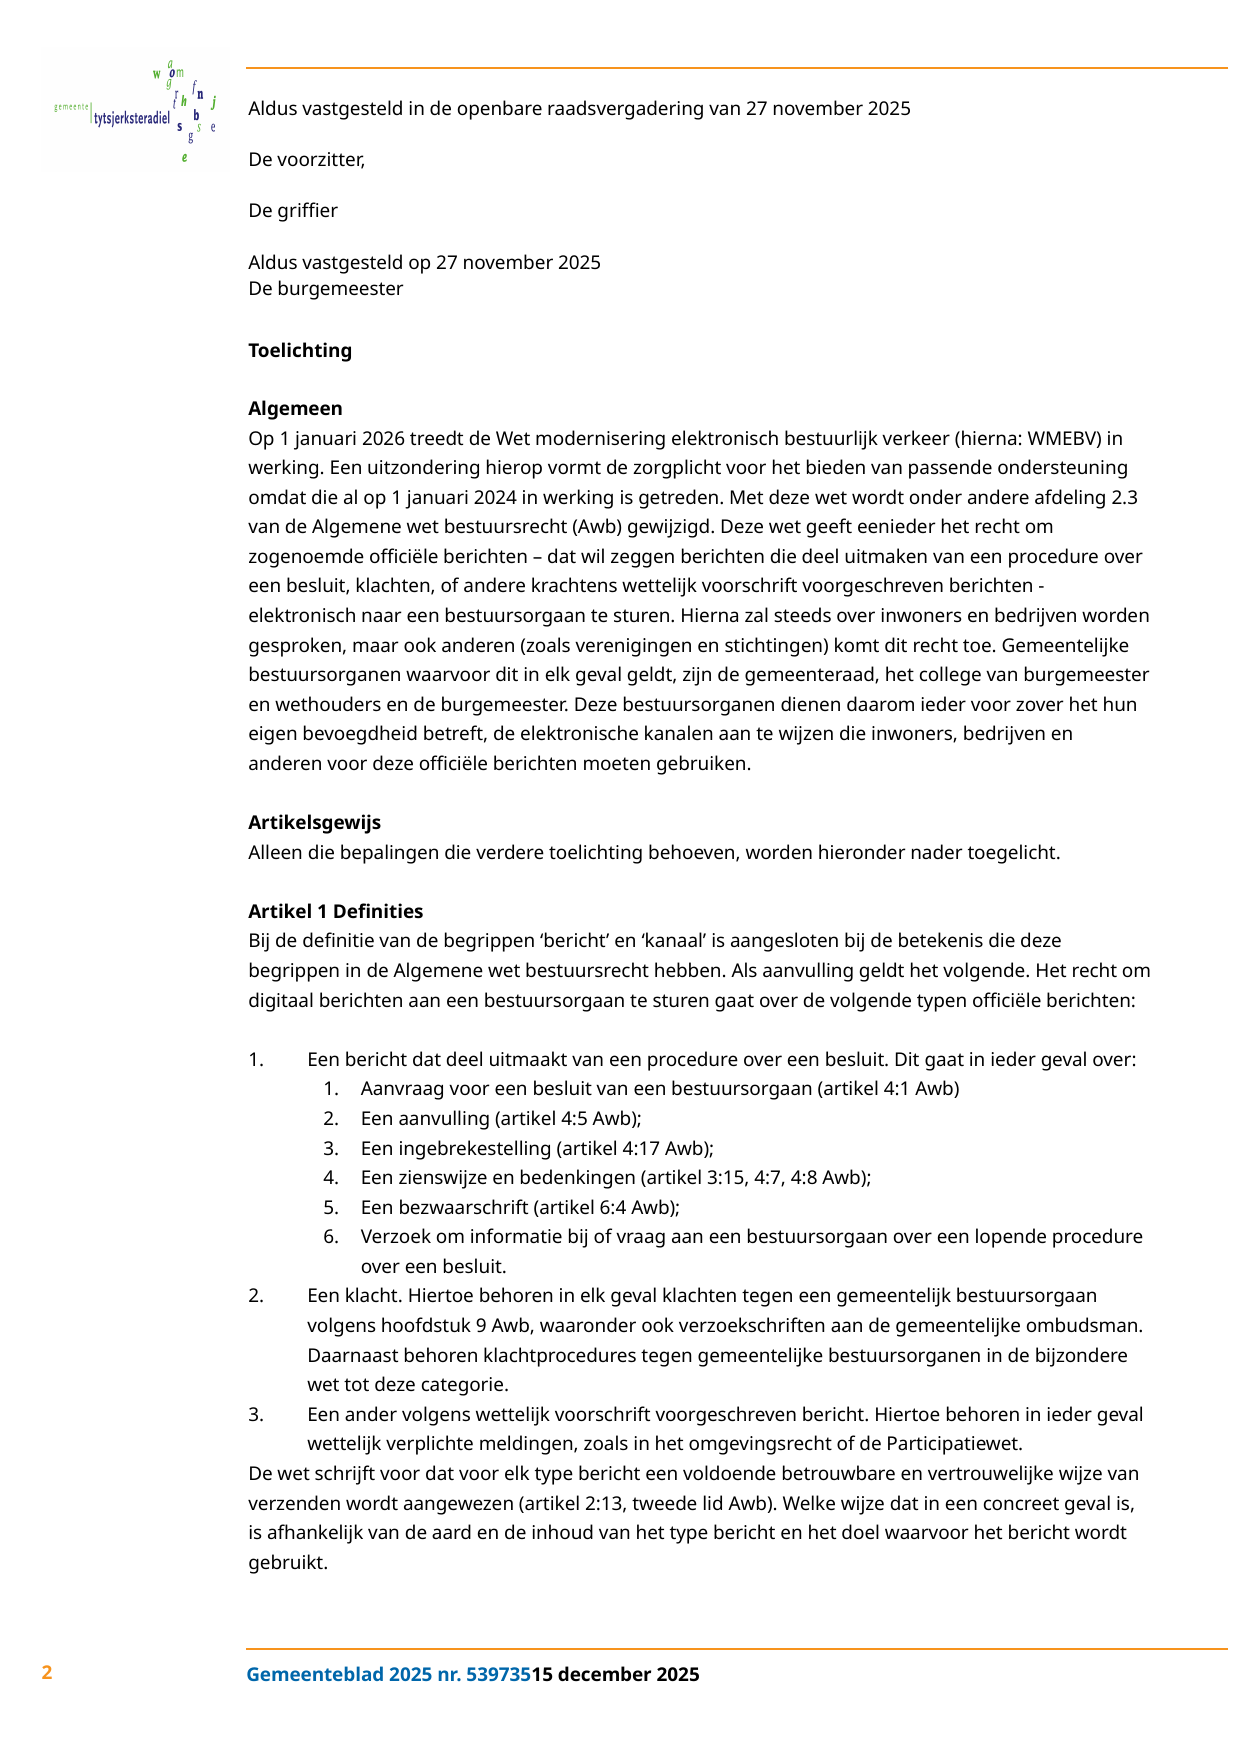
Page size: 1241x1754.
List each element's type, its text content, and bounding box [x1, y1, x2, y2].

text Artikel 1 Definities [248, 898, 1152, 924]
text De voorzitter, [248, 146, 1152, 172]
text Toelichting [248, 326, 1152, 366]
list Aanvraag voor een besluit van een bestuursorgaan (artikel 4:1 Awb) [323, 1076, 1152, 1101]
text Artikelsgewijs [248, 809, 1152, 835]
text Alleen die bepalingen die verdere toelichting behoeven, worden hieronder nader toegelicht. [248, 839, 1152, 865]
list Een zienswijze en bedenkingen (artikel 3:15, 4:7, 4:8 Awb); [323, 1164, 1152, 1190]
list Een aanvulling (artikel 4:5 Awb); [323, 1105, 1152, 1131]
text De griffier [248, 198, 1152, 223]
text De wet schrijft voor dat voor elk type bericht een voldoende betrouwbare en vertrouwelijke wijze van verzenden wordt aangewezen (artikel 2:13, tweede lid Awb). Welke wijze dat in een concreet geval is, is afhankelijk van de aard en de inhoud van het type bericht en het doel waarvoor het bericht wordt gebruikt. [248, 1460, 1152, 1575]
list Een ingebrekestelling (artikel 4:17 Awb); [323, 1135, 1152, 1161]
list Verzoek om informatie bij of vraag aan een bestuursorgaan over een lopende procedure over een besluit. [323, 1223, 1152, 1279]
list Een ander volgens wettelijk voorschrift voorgeschreven bericht. Hiertoe behoren in ieder geval wettelijk verplichte meldingen, zoals in het omgevingsrecht of de Participatiewet. [248, 1401, 1152, 1456]
text Aldus vastgesteld in de openbare raadsvergadering van 27 november 2025 [248, 95, 1152, 121]
text De burgemeester [248, 275, 1152, 301]
text Aldus vastgesteld op 27 november 2025 [248, 249, 1152, 275]
picture [41, 47, 231, 172]
list Een bericht dat deel uitmaakt van een procedure over een besluit. Dit gaat in ieder geval over: [248, 1046, 1152, 1072]
list Een bezwaarschrift (artikel 6:4 Awb); [323, 1194, 1152, 1220]
list Een klacht. Hiertoe behoren in elk geval klachten tegen een gemeentelijk bestuursorgaan volgens hoofdstuk 9 Awb, waaronder ook verzoekschriften aan de gemeentelijke ombudsman. Daarnaast behoren klachtprocedures tegen gemeentelijke bestuursorganen in de bijzondere wet tot deze categorie. [248, 1283, 1152, 1397]
text Bij de definitie van de begrippen ‘bericht’ en ‘kanaal’ is aangesloten bij de betekenis die deze begrippen in de Algemene wet bestuursrecht hebben. Als aanvulling geldt het volgende. Het recht om digitaal berichten aan een bestuursorgaan te sturen gaat over de volgende typen officiële berichten: [248, 928, 1152, 1013]
text Algemeen [248, 395, 1152, 421]
text Op 1 januari 2026 treedt de Wet modernisering elektronisch bestuurlijk verkeer (hierna: WMEBV) in werking. Een uitzondering hierop vormt de zorgplicht voor het bieden van passende ondersteuning omdat die al op 1 januari 2024 in werking is getreden. Met deze wet wordt onder andere afdeling 2.3 van de Algemene wet bestuursrecht (Awb) gewijzigd. Deze wet geeft eenieder het recht om zogenoemde officiële berichten – dat wil zeggen berichten die deel uitmaken van een procedure over een besluit, klachten, of andere krachtens wettelijk voorschrift voorgeschreven berichten - elektronisch naar een bestuursorgaan te sturen. Hierna zal steeds over inwoners en bedrijven worden gesproken, maar ook anderen (zoals verenigingen en stichtingen) komt dit recht toe. Gemeentelijke bestuursorganen waarvoor dit in elk geval geldt, zijn de gemeenteraad, het college van burgemeester en wethouders en de burgemeester. Deze bestuursorganen dienen daarom ieder voor zover het hun eigen bevoegdheid betreft, de elektronische kanalen aan te wijzen die inwoners, bedrijven en anderen voor deze officiële berichten moeten gebruiken. [248, 425, 1152, 776]
